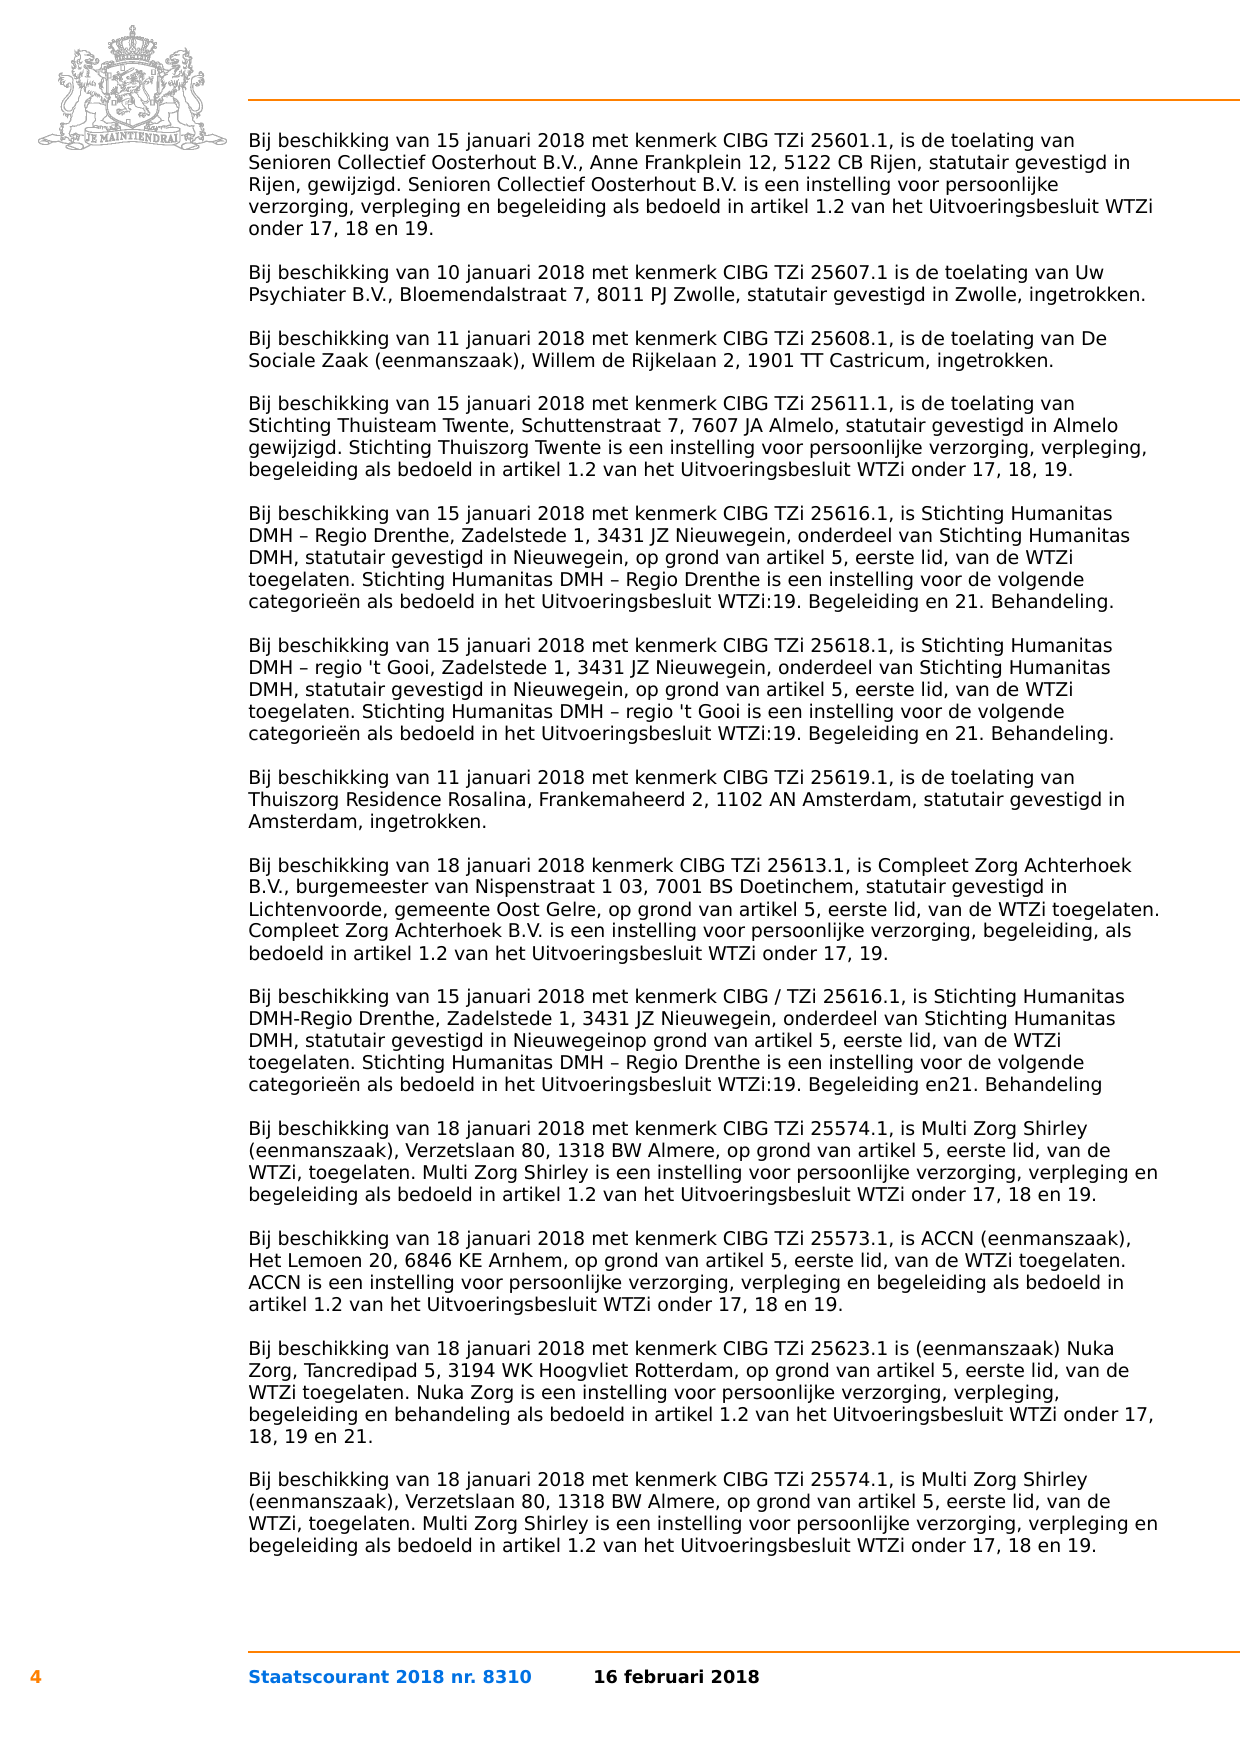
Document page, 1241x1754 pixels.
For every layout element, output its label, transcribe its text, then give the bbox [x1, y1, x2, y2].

text Bij beschikking van 11 januari 2018 met kenmerk CIBG TZi 25608.1, is de toelating van De Sociale Zaak (eenmanszaak), Willem de Rijkelaan 2, 1901 TT Castricum, ingetrokken. [248, 327, 1163, 371]
picture [38, 25, 227, 150]
text Bij beschikking van 18 januari 2018 met kenmerk CIBG TZi 25574.1, is Multi Zorg Shirley (eenmanszaak), Verzetslaan 80, 1318 BW Almere, op grond van artikel 5, eerste lid, van de WTZi, toegelaten. Multi Zorg Shirley is een instelling voor persoonlijke verzorging, verpleging en begeleiding als bedoeld in artikel 1.2 van het Uitvoeringsbesluit WTZi onder 17, 18 en 19. [248, 1469, 1163, 1557]
text Bij beschikking van 18 januari 2018 met kenmerk CIBG TZi 25573.1, is ACCN (eenmanszaak), Het Lemoen 20, 6846 KE Arnhem, op grond van artikel 5, eerste lid, van de WTZi toegelaten. ACCN is een instelling voor persoonlijke verzorging, verpleging en begeleiding als bedoeld in artikel 1.2 van het Uitvoeringsbesluit WTZi onder 17, 18 en 19. [248, 1228, 1163, 1316]
text Bij beschikking van 15 januari 2018 met kenmerk CIBG TZi 25611.1, is de toelating van Stichting Thuisteam Twente, Schuttenstraat 7, 7607 JA Almelo, statutair gevestigd in Almelo gewijzigd. Stichting Thuiszorg Twente is een instelling voor persoonlijke verzorging, verpleging, begeleiding als bedoeld in artikel 1.2 van het Uitvoeringsbesluit WTZi onder 17, 18, 19. [248, 393, 1163, 481]
text Bij beschikking van 11 januari 2018 met kenmerk CIBG TZi 25619.1, is de toelating van Thuiszorg Residence Rosalina, Frankemaheerd 2, 1102 AN Amsterdam, statutair gevestigd in Amsterdam, ingetrokken. [248, 767, 1163, 833]
text Bij beschikking van 10 januari 2018 met kenmerk CIBG TZi 25607.1 is de toelating van Uw Psychiater B.V., Bloemendalstraat 7, 8011 PJ Zwolle, statutair gevestigd in Zwolle, ingetrokken. [248, 262, 1163, 306]
text Bij beschikking van 15 januari 2018 met kenmerk CIBG / TZi 25616.1, is Stichting Humanitas DMH-Regio Drenthe, Zadelstede 1, 3431 JZ Nieuwegein, onderdeel van Stichting Humanitas DMH, statutair gevestigd in Nieuwegeinop grond van artikel 5, eerste lid, van de WTZi toegelaten. Stichting Humanitas DMH – Regio Drenthe is een instelling voor de volgende categorieën als bedoeld in het Uitvoeringsbesluit WTZi:19. Begeleiding en21. Behandeling [248, 986, 1163, 1096]
text Bij beschikking van 18 januari 2018 kenmerk CIBG TZi 25613.1, is Compleet Zorg Achterhoek B.V., burgemeester van Nispenstraat 1 03, 7001 BS Doetinchem, statutair gevestigd in Lichtenvoorde, gemeente Oost Gelre, op grond van artikel 5, eerste lid, van de WTZi toegelaten. Compleet Zorg Achterhoek B.V. is een instelling voor persoonlijke verzorging, begeleiding, als bedoeld in artikel 1.2 van het Uitvoeringsbesluit WTZi onder 17, 19. [248, 854, 1163, 964]
text Bij beschikking van 15 januari 2018 met kenmerk CIBG TZi 25616.1, is Stichting Humanitas DMH – Regio Drenthe, Zadelstede 1, 3431 JZ Nieuwegein, onderdeel van Stichting Humanitas DMH, statutair gevestigd in Nieuwegein, op grond van artikel 5, eerste lid, van de WTZi toegelaten. Stichting Humanitas DMH – Regio Drenthe is een instelling voor de volgende categorieën als bedoeld in het Uitvoeringsbesluit WTZi:19. Begeleiding en 21. Behandeling. [248, 503, 1163, 613]
text Bij beschikking van 18 januari 2018 met kenmerk CIBG TZi 25574.1, is Multi Zorg Shirley (eenmanszaak), Verzetslaan 80, 1318 BW Almere, op grond van artikel 5, eerste lid, van de WTZi, toegelaten. Multi Zorg Shirley is een instelling voor persoonlijke verzorging, verpleging en begeleiding als bedoeld in artikel 1.2 van het Uitvoeringsbesluit WTZi onder 17, 18 en 19. [248, 1118, 1163, 1206]
text Bij beschikking van 18 januari 2018 met kenmerk CIBG TZi 25623.1 is (eenmanszaak) Nuka Zorg, Tancredipad 5, 3194 WK Hoogvliet Rotterdam, op grond van artikel 5, eerste lid, van de WTZi toegelaten. Nuka Zorg is een instelling voor persoonlijke verzorging, verpleging, begeleiding en behandeling als bedoeld in artikel 1.2 van het Uitvoeringsbesluit WTZi onder 17, 18, 19 en 21. [248, 1338, 1163, 1447]
text Bij beschikking van 15 januari 2018 met kenmerk CIBG TZi 25601.1, is de toelating van Senioren Collectief Oosterhout B.V., Anne Frankplein 12, 5122 CB Rijen, statutair gevestigd in Rijen, gewijzigd. Senioren Collectief Oosterhout B.V. is een instelling voor persoonlijke verzorging, verpleging en begeleiding als bedoeld in artikel 1.2 van het Uitvoeringsbesluit WTZi onder 17, 18 en 19. [248, 130, 1163, 240]
text Bij beschikking van 15 januari 2018 met kenmerk CIBG TZi 25618.1, is Stichting Humanitas DMH – regio 't Gooi, Zadelstede 1, 3431 JZ Nieuwegein, onderdeel van Stichting Humanitas DMH, statutair gevestigd in Nieuwegein, op grond van artikel 5, eerste lid, van de WTZi toegelaten. Stichting Humanitas DMH – regio 't Gooi is een instelling voor de volgende categorieën als bedoeld in het Uitvoeringsbesluit WTZi:19. Begeleiding en 21. Behandeling. [248, 635, 1163, 745]
